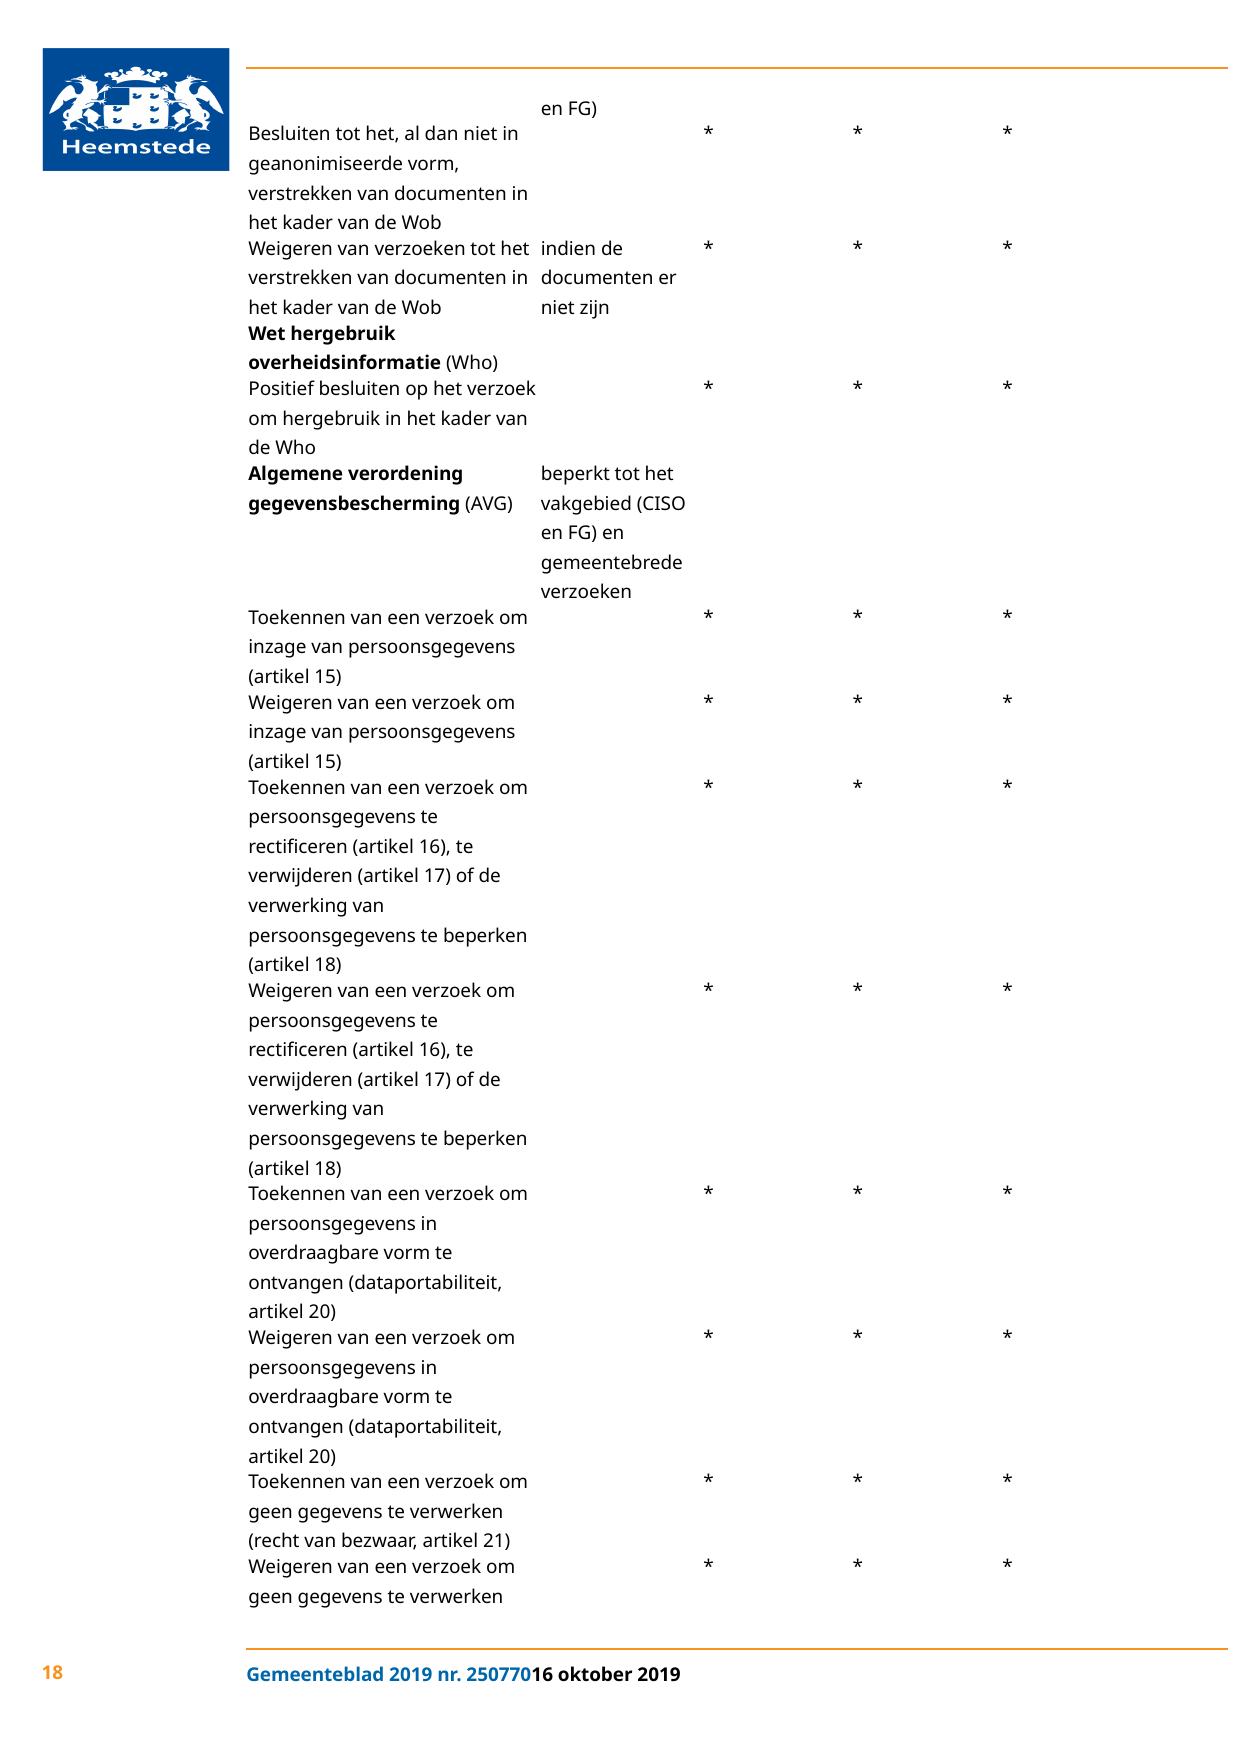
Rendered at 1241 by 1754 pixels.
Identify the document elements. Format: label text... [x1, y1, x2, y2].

table_cell [541, 121, 703, 235]
table_cell * [853, 977, 1002, 1180]
table_cell Weigeren van een verzoek om inzage van persoonsgegevens (artikel 15) [248, 689, 541, 774]
table_cell * [1002, 1180, 1152, 1324]
table_cell [541, 774, 703, 977]
table_cell [703, 320, 852, 375]
table_cell * [703, 1180, 852, 1324]
table_cell * [1002, 689, 1152, 774]
table_cell Algemene verordening gegevensbescherming (AVG) [248, 460, 541, 604]
table_cell [541, 1325, 703, 1468]
table_cell [703, 460, 852, 604]
table_cell * [703, 121, 852, 235]
table_cell * [853, 1469, 1002, 1553]
table_cell * [853, 1554, 1002, 1609]
table_cell [541, 320, 703, 375]
table_cell [541, 1469, 703, 1553]
table_cell Toekennen van een verzoek om geen gegevens te verwerken (recht van bezwaar, artikel 21) [248, 1469, 541, 1553]
table_cell * [853, 235, 1002, 320]
table_cell * [1002, 235, 1152, 320]
table_cell indien de documenten er niet zijn [541, 235, 703, 320]
table_cell * [1002, 1554, 1152, 1609]
table_cell * [1002, 977, 1152, 1180]
table_cell * [703, 774, 852, 977]
table_cell [1002, 95, 1152, 121]
table_cell * [1002, 121, 1152, 235]
table_cell Wet hergebruik overheidsinformatie (Who) [248, 320, 541, 375]
table_cell [1002, 320, 1152, 375]
table_cell * [853, 604, 1002, 689]
table_cell [541, 1180, 703, 1324]
picture [41, 47, 231, 172]
table_cell [541, 604, 703, 689]
table_cell * [1002, 604, 1152, 689]
table_cell * [1002, 1469, 1152, 1553]
table_cell * [703, 604, 852, 689]
table_cell [703, 95, 852, 121]
table_cell * [853, 1180, 1002, 1324]
table_cell Toekennen van een verzoek om inzage van persoonsgegevens (artikel 15) [248, 604, 541, 689]
table_cell beperkt tot het vakgebied (CISO en FG) en gemeentebrede verzoeken [541, 460, 703, 604]
table_cell [853, 320, 1002, 375]
table_cell Besluiten tot het, al dan niet in geanonimiseerde vorm, verstrekken van documenten in het kader van de Wob [248, 121, 541, 235]
table_cell * [853, 689, 1002, 774]
table_cell * [703, 977, 852, 1180]
table_cell [541, 375, 703, 460]
table_cell Weigeren van een verzoek om persoonsgegevens te rectificeren (artikel 16), te verwijderen (artikel 17) of de verwerking van persoonsgegevens te beperken (artikel 18) [248, 977, 541, 1180]
table_cell Toekennen van een verzoek om persoonsgegevens in overdraagbare vorm te ontvangen (dataportabiliteit, artikel 20) [248, 1180, 541, 1324]
table_cell * [703, 689, 852, 774]
table_cell Toekennen van een verzoek om persoonsgegevens te rectificeren (artikel 16), te verwijderen (artikel 17) of de verwerking van persoonsgegevens te beperken (artikel 18) [248, 774, 541, 977]
table_cell Weigeren van een verzoek om persoonsgegevens in overdraagbare vorm te ontvangen (dataportabiliteit, artikel 20) [248, 1325, 541, 1468]
table_cell * [853, 375, 1002, 460]
table_cell [1002, 460, 1152, 604]
table_cell en FG) [541, 95, 703, 121]
table_cell * [703, 235, 852, 320]
table_cell [541, 689, 703, 774]
table_cell * [1002, 375, 1152, 460]
table_cell [853, 95, 1002, 121]
table_cell * [703, 1325, 852, 1468]
table_cell [541, 1554, 703, 1609]
table_cell [541, 977, 703, 1180]
table_cell Weigeren van verzoeken tot het verstrekken van documenten in het kader van de Wob [248, 235, 541, 320]
table_cell * [853, 121, 1002, 235]
table_cell * [703, 1554, 852, 1609]
table_cell * [703, 1469, 852, 1553]
table_cell [248, 95, 541, 121]
table_cell * [853, 774, 1002, 977]
table_cell Weigeren van een verzoek om geen gegevens te verwerken [248, 1554, 541, 1609]
table_cell * [703, 375, 852, 460]
table_cell Positief besluiten op het verzoek om hergebruik in het kader van de Who [248, 375, 541, 460]
table_cell * [1002, 1325, 1152, 1468]
table_cell * [1002, 774, 1152, 977]
table_cell * [853, 1325, 1002, 1468]
table_cell [853, 460, 1002, 604]
